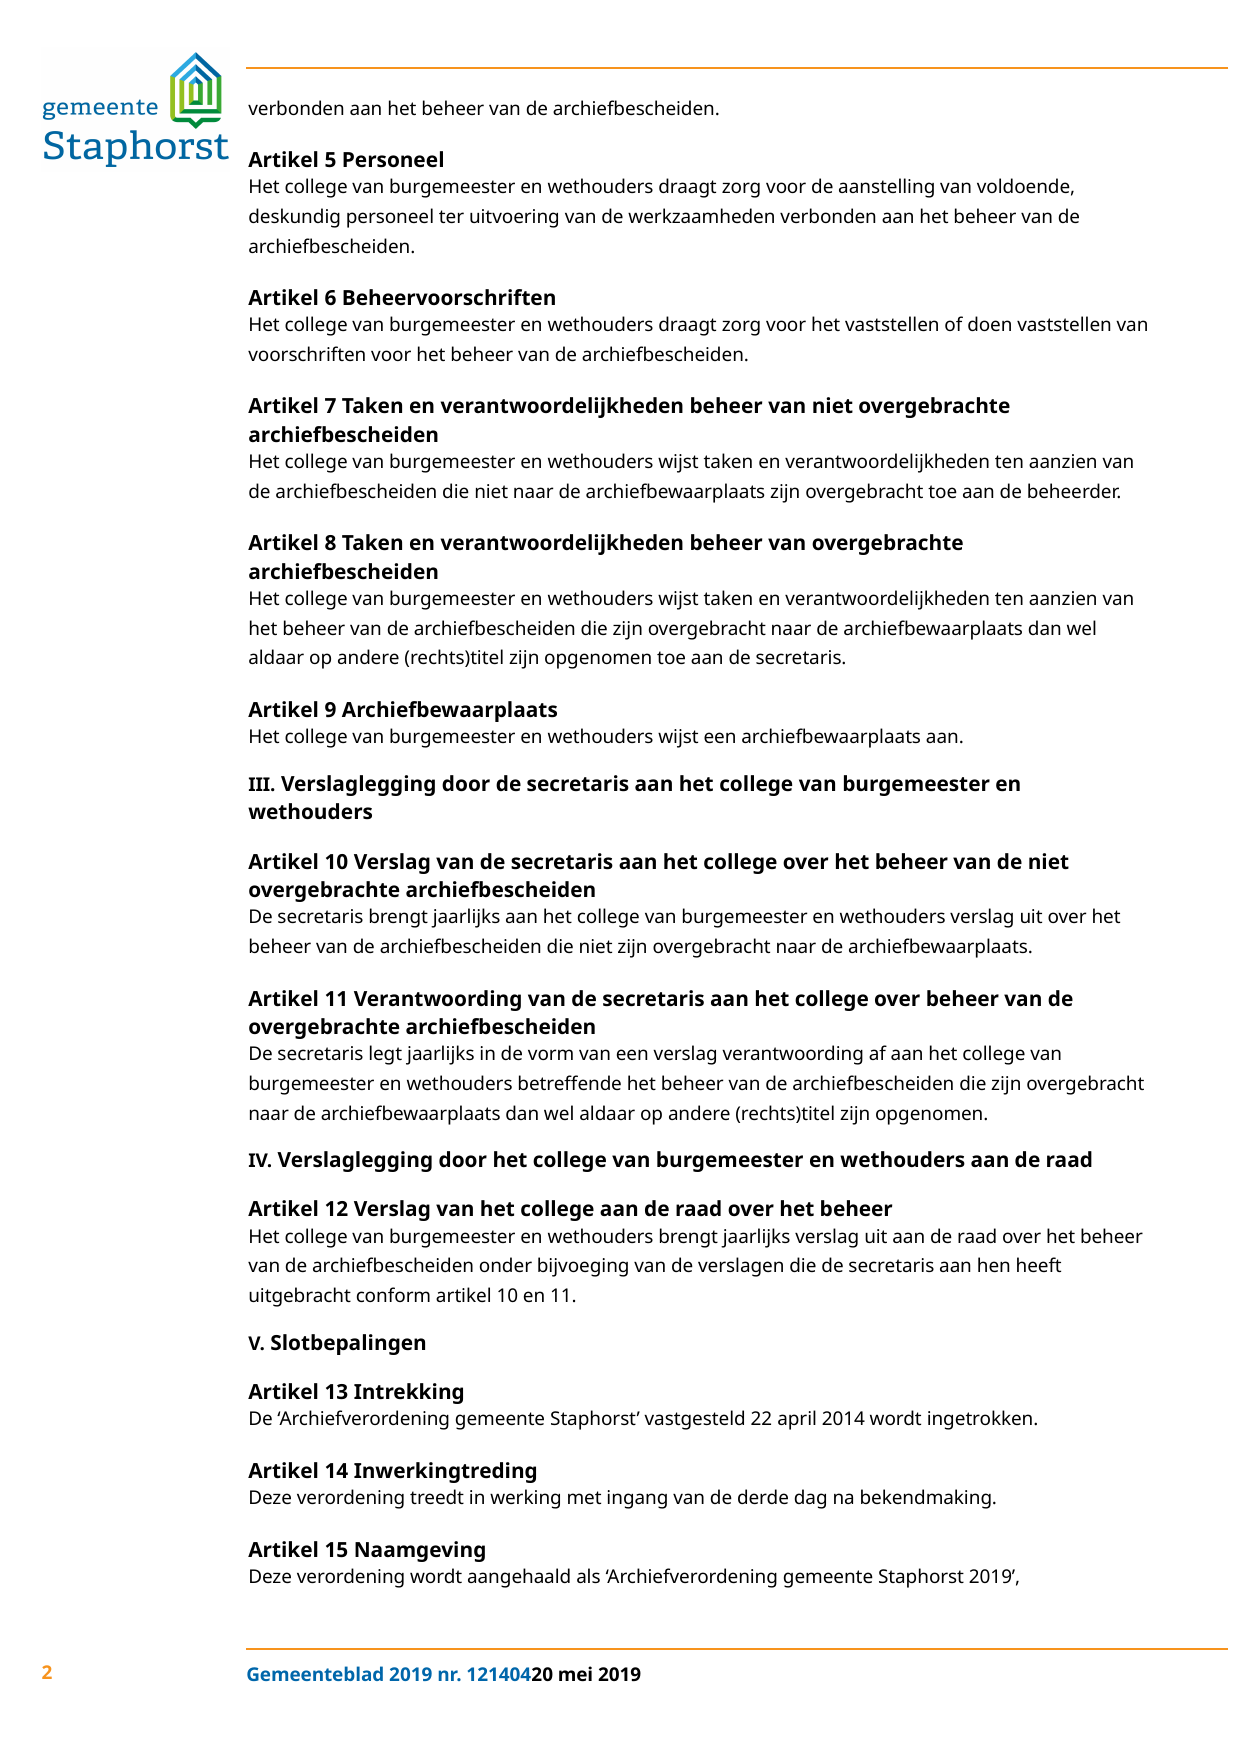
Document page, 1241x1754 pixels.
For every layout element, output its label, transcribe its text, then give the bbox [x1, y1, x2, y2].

text Artikel 6 Beheervoorschriften [248, 283, 1152, 312]
text Het college van burgemeester en wethouders draagt zorg voor het vaststellen of doen vaststellen van voorschriften voor het beheer van de archiefbescheiden. [248, 312, 1152, 367]
text Artikel 5 Personeel [248, 145, 1152, 174]
text Deze verordening wordt aangehaald als ‘Archiefverordening gemeente Staphorst 2019’, [248, 1563, 1152, 1589]
text verbonden aan het beheer van de archiefbescheiden. [248, 95, 1152, 121]
text Het college van burgemeester en wethouders wijst taken en verantwoordelijkheden ten aanzien van de archiefbescheiden die niet naar de archiefbewaarplaats zijn overgebracht toe aan de beheerder. [248, 448, 1152, 504]
text Artikel 9 Archiefbewaarplaats [248, 695, 1152, 723]
text Het college van burgemeester en wethouders brengt jaarlijks verslag uit aan de raad over het beheer van de archiefbescheiden onder bijvoeging van de verslagen die de secretaris aan hen heeft uitgebracht conform artikel 10 en 11. [248, 1223, 1152, 1308]
text III. Verslaglegging door de secretaris aan het college van burgemeester en wethouders [248, 769, 1152, 826]
text Artikel 7 Taken en verantwoordelijkheden beheer van niet overgebrachte archiefbescheiden [248, 392, 1152, 448]
picture [41, 47, 231, 172]
text V. Slotbepalingen [248, 1328, 1152, 1356]
text Het college van burgemeester en wethouders draagt zorg voor de aanstelling van voldoende, deskundig personeel ter uitvoering van de werkzaamheden verbonden aan het beheer van de archiefbescheiden. [248, 174, 1152, 258]
text Artikel 13 Intrekking [248, 1377, 1152, 1406]
text Artikel 11 Verantwoording van de secretaris aan het college over beheer van de overgebrachte archiefbescheiden [248, 984, 1152, 1041]
text Artikel 14 Inwerkingtreding [248, 1456, 1152, 1484]
text De secretaris brengt jaarlijks aan het college van burgemeester en wethouders verslag uit over het beheer van de archiefbescheiden die niet zijn overgebracht naar de archiefbewaarplaats. [248, 904, 1152, 959]
text Het college van burgemeester en wethouders wijst een archiefbewaarplaats aan. [248, 723, 1152, 749]
text De secretaris legt jaarlijks in de vorm van een verslag verantwoording af aan het college van burgemeester en wethouders betreffende het beheer van de archiefbescheiden die zijn overgebracht naar de archiefbewaarplaats dan wel aldaar op andere (rechts)titel zijn opgenomen. [248, 1041, 1152, 1125]
text Artikel 10 Verslag van de secretaris aan het college over het beheer van de niet overgebrachte archiefbescheiden [248, 847, 1152, 904]
text Artikel 15 Naamgeving [248, 1535, 1152, 1563]
text Artikel 8 Taken en verantwoordelijkheden beheer van overgebrachte archiefbescheiden [248, 528, 1152, 585]
text Artikel 12 Verslag van het college aan de raad over het beheer [248, 1194, 1152, 1223]
text IV. Verslaglegging door het college van burgemeester en wethouders aan de raad [248, 1145, 1152, 1174]
text Deze verordening treedt in werking met ingang van de derde dag na bekendmaking. [248, 1484, 1152, 1510]
text Het college van burgemeester en wethouders wijst taken en verantwoordelijkheden ten aanzien van het beheer van de archiefbescheiden die zijn overgebracht naar de archiefbewaarplaats dan wel aldaar op andere (rechts)titel zijn opgenomen toe aan de secretaris. [248, 585, 1152, 670]
text De ‘Archiefverordening gemeente Staphorst’ vastgesteld 22 april 2014 wordt ingetrokken. [248, 1406, 1152, 1431]
